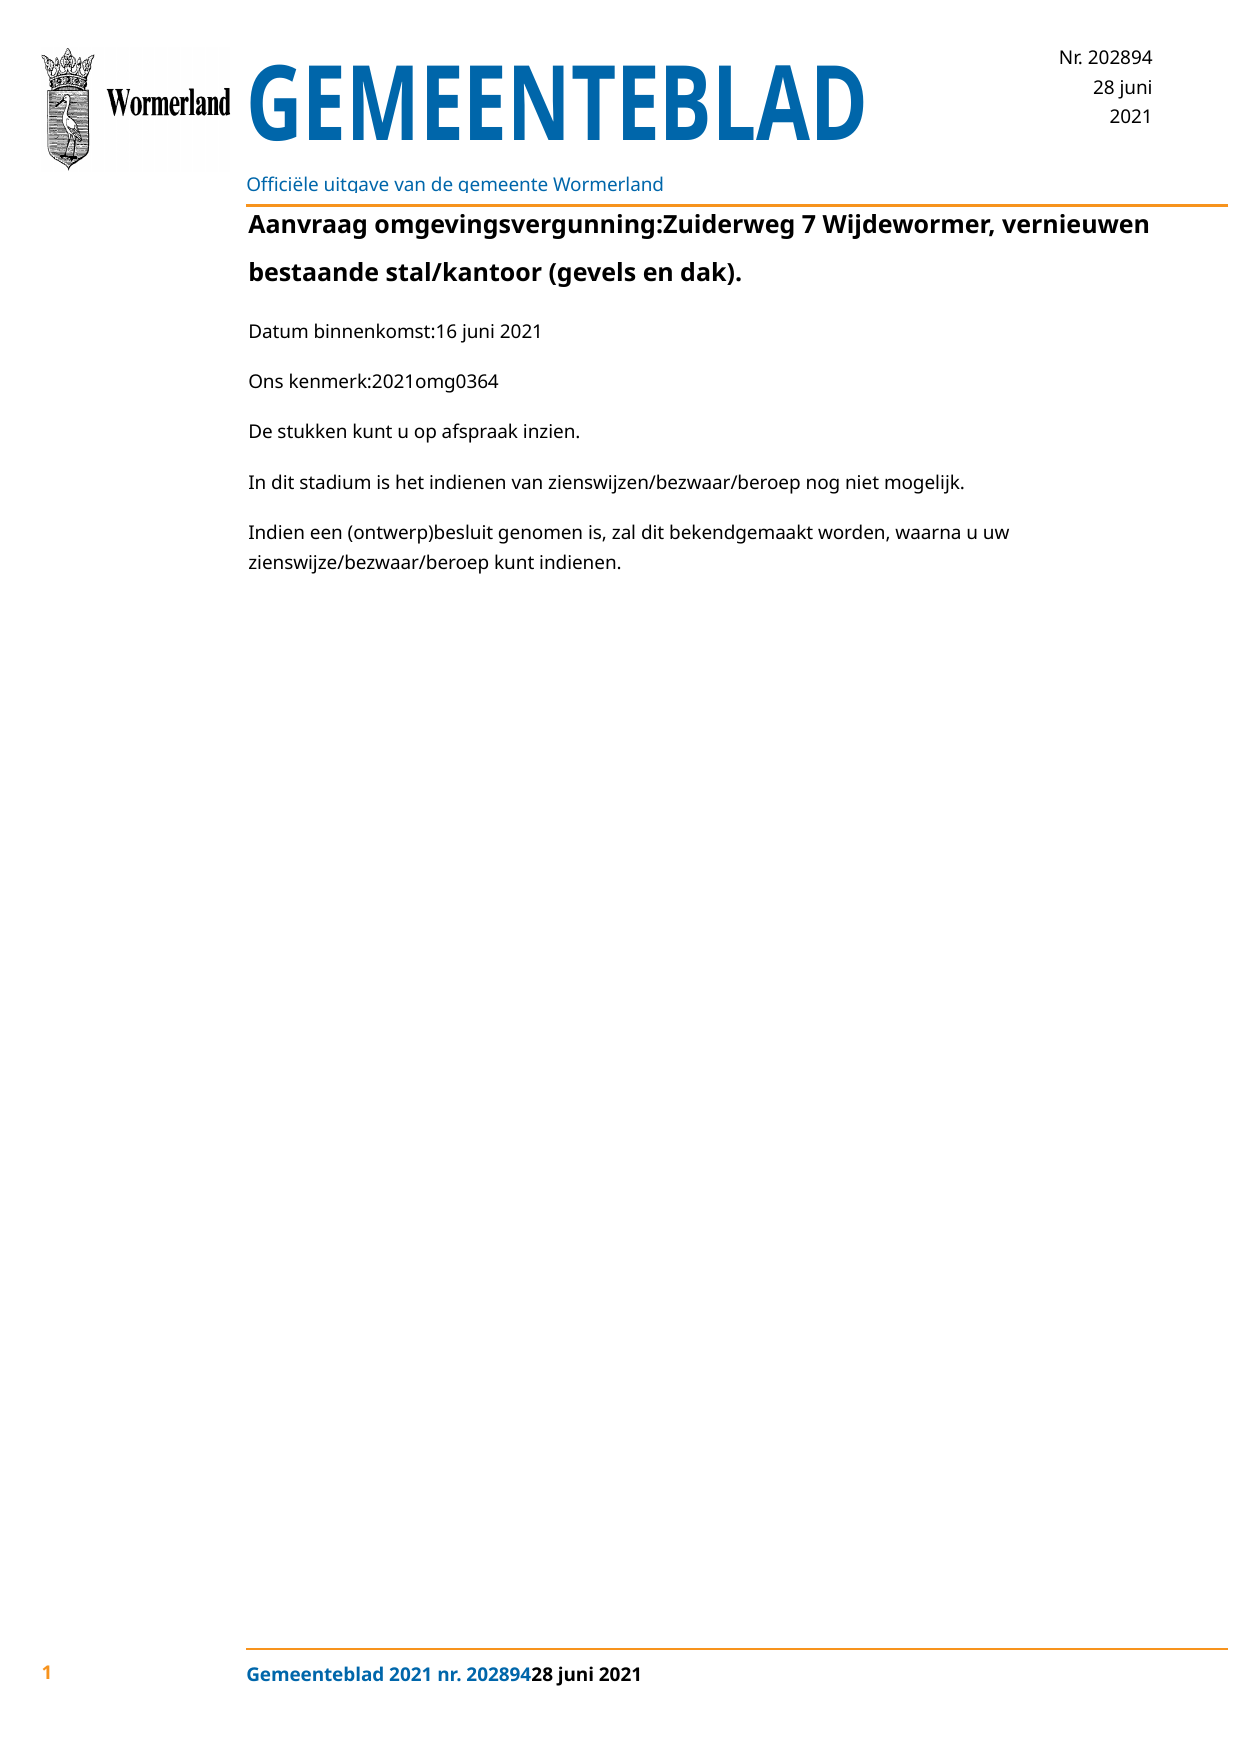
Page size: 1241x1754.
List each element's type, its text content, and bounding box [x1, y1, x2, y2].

text Ons kenmerk:2021omg0364 [248, 368, 1152, 394]
text De stukken kunt u op afspraak inzien. [248, 419, 1152, 444]
text Indien een (ontwerp)besluit genomen is, zal dit bekendgemaakt worden, waarna u uw zienswijze/bezwaar/beroep kunt indienen. [248, 519, 1152, 575]
picture [41, 47, 231, 172]
text In dit stadium is het indienen van zienswijzen/bezwaar/beroep nog niet mogelijk. [248, 469, 1152, 495]
text Datum binnenkomst:16 juni 2021 [248, 318, 1152, 344]
text Aanvraag omgevingsvergunning:Zuiderweg 7 Wijdewormer, vernieuwen bestaande stal/kantoor (gevels en dak). [248, 207, 1152, 288]
